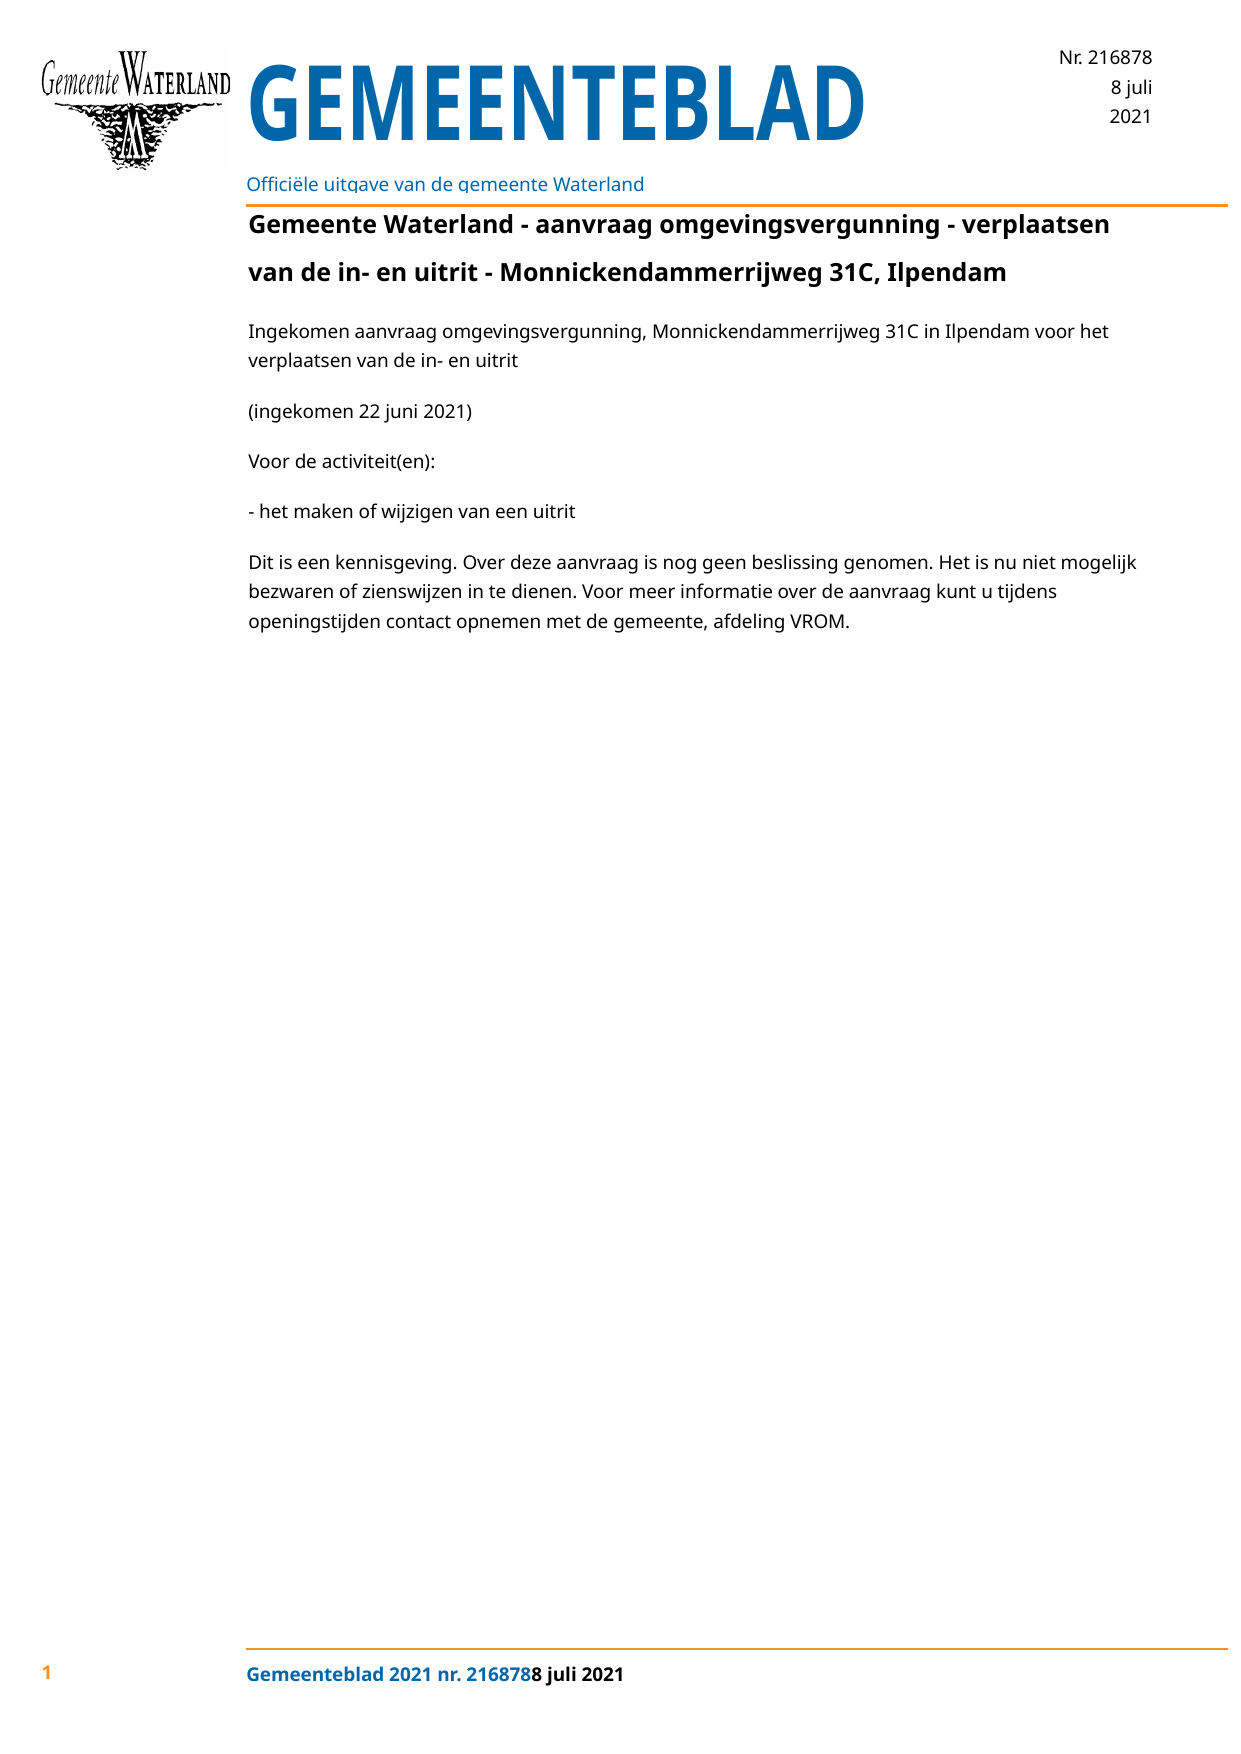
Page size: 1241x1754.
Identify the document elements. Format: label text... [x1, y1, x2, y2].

picture [41, 47, 231, 172]
text - het maken of wijzigen van een uitrit [248, 499, 1152, 524]
text (ingekomen 22 juni 2021) [248, 398, 1152, 424]
text Voor de activiteit(en): [248, 448, 1152, 474]
text Dit is een kennisgeving. Over deze aanvraag is nog geen beslissing genomen. Het is nu niet mogelijk bezwaren of zienswijzen in te dienen. Voor meer informatie over de aanvraag kunt u tijdens openingstijden contact opnemen met de gemeente, afdeling VROM. [248, 549, 1152, 634]
text Gemeente Waterland - aanvraag omgevingsvergunning - verplaatsen van de in- en uitrit - Monnickendammerrijweg 31C, Ilpendam [248, 207, 1152, 288]
text Ingekomen aanvraag omgevingsvergunning, Monnickendammerrijweg 31C in Ilpendam voor het verplaatsen van de in- en uitrit [248, 318, 1152, 373]
